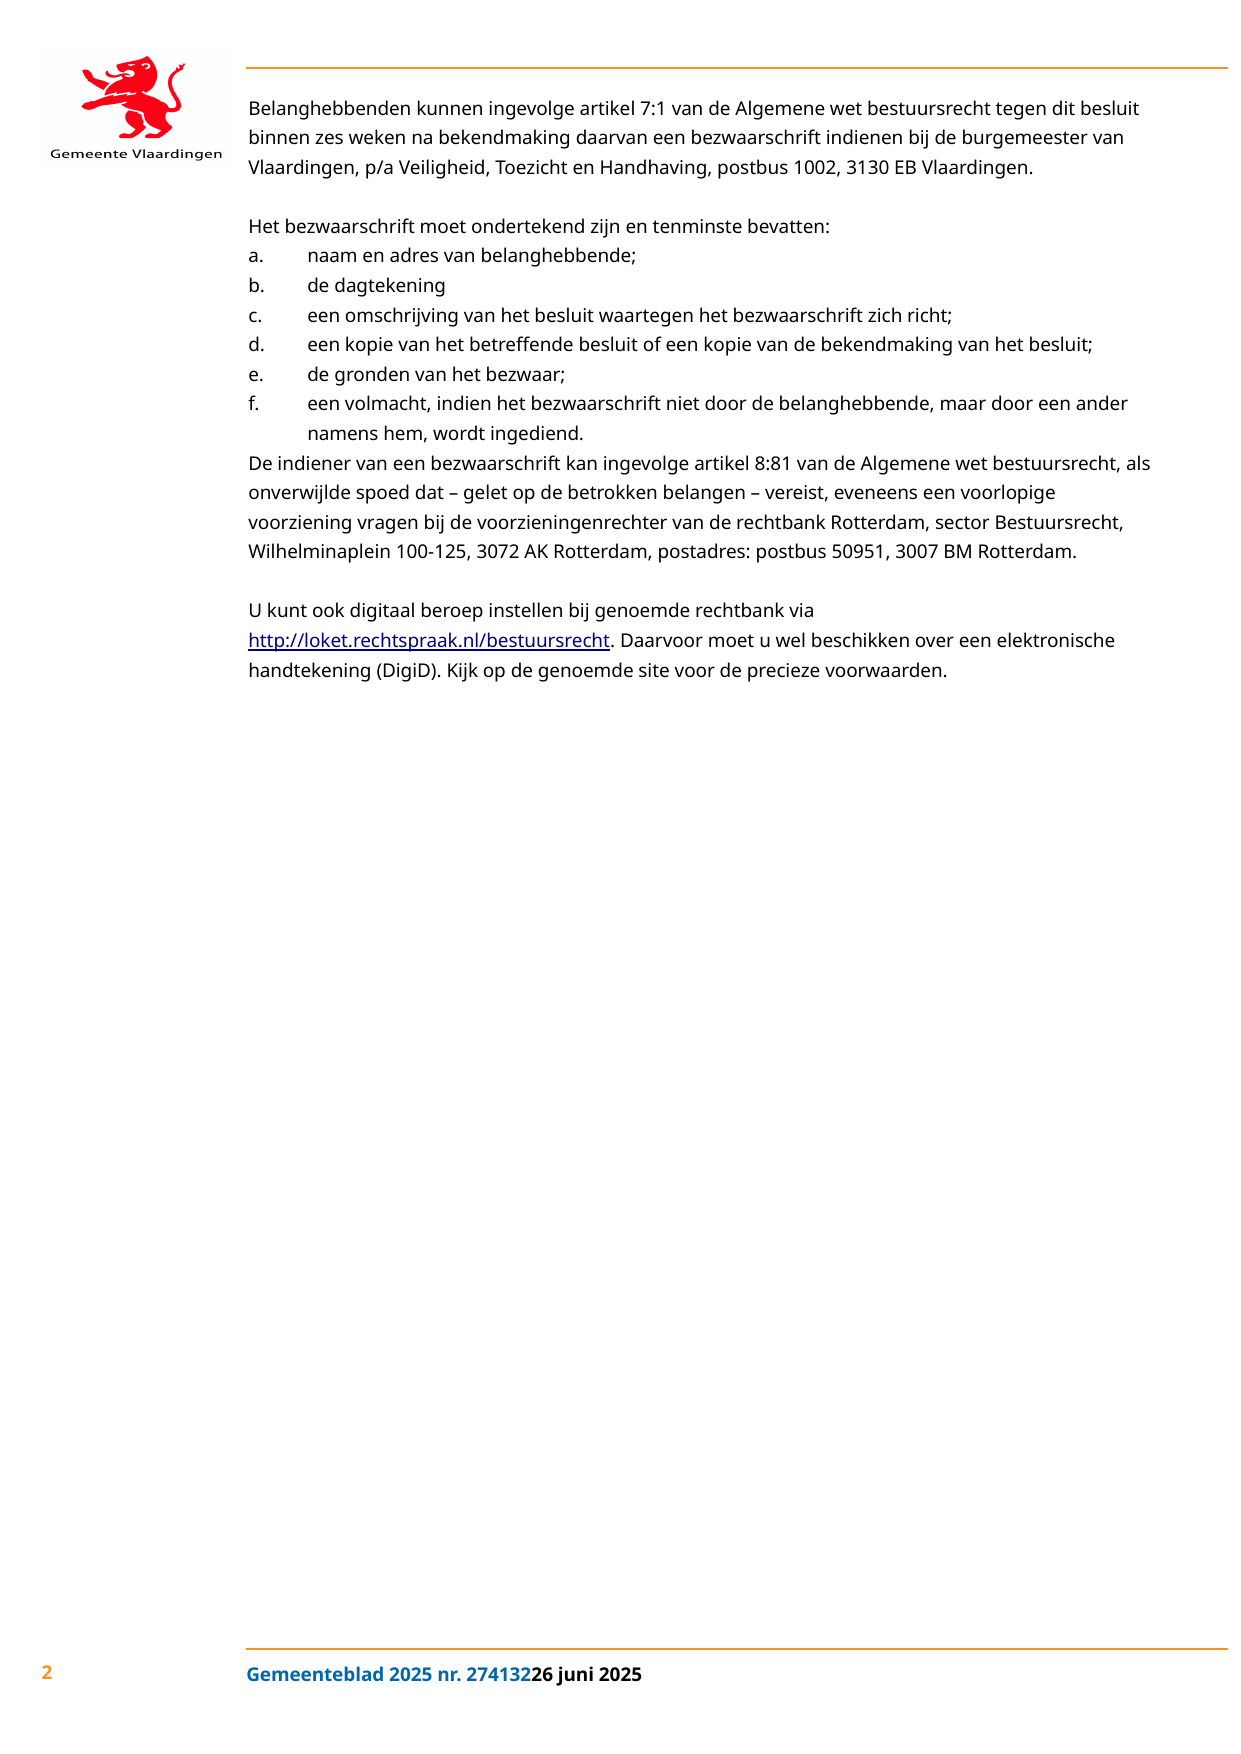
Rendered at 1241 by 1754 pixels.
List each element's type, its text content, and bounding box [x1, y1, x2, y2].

table_header Belanghebbenden kunnen ingevolge artikel 7:1 van de Algemene wet bestuursrecht tegen dit besluit binnen zes weken na bekendmaking daarvan een bezwaarschrift indienen bij de burgemeester van Vlaardingen, p/a Veiligheid, Toezicht en Handhaving, postbus 1002, 3130 EB Vlaardingen. Het bezwaarschrift moet ondertekend zijn en tenminste bevatten: naam en adres van belanghebbende; de dagtekening een omschrijving van het besluit waartegen het bezwaarschrift zich richt; een kopie van het betreffende besluit of een kopie van de bekendmaking van het besluit; de gronden van het bezwaar; een volmacht, indien het bezwaarschrift niet door de belanghebbende, maar door een ander namens hem, wordt ingediend. De indiener van een bezwaarschrift kan ingevolge artikel 8:81 van de Algemene wet bestuursrecht, als onverwijlde spoed dat – gelet op de betrokken belangen – vereist, eveneens een voorlopige voorziening vragen bij de voorzieningenrechter van de rechtbank Rotterdam, sector Bestuursrecht, Wilhelminaplein 100-125, 3072 AK Rotterdam, postadres: postbus 50951, 3007 BM Rotterdam. U kunt ook digitaal beroep instellen bij genoemde rechtbank via http://loket.rechtspraak.nl/bestuursrecht. Daarvoor moet u wel beschikken over een elektronische handtekening (DigiD). Kijk op de genoemde site voor de precieze voorwaarden. [248, 95, 1152, 683]
picture [41, 47, 231, 172]
